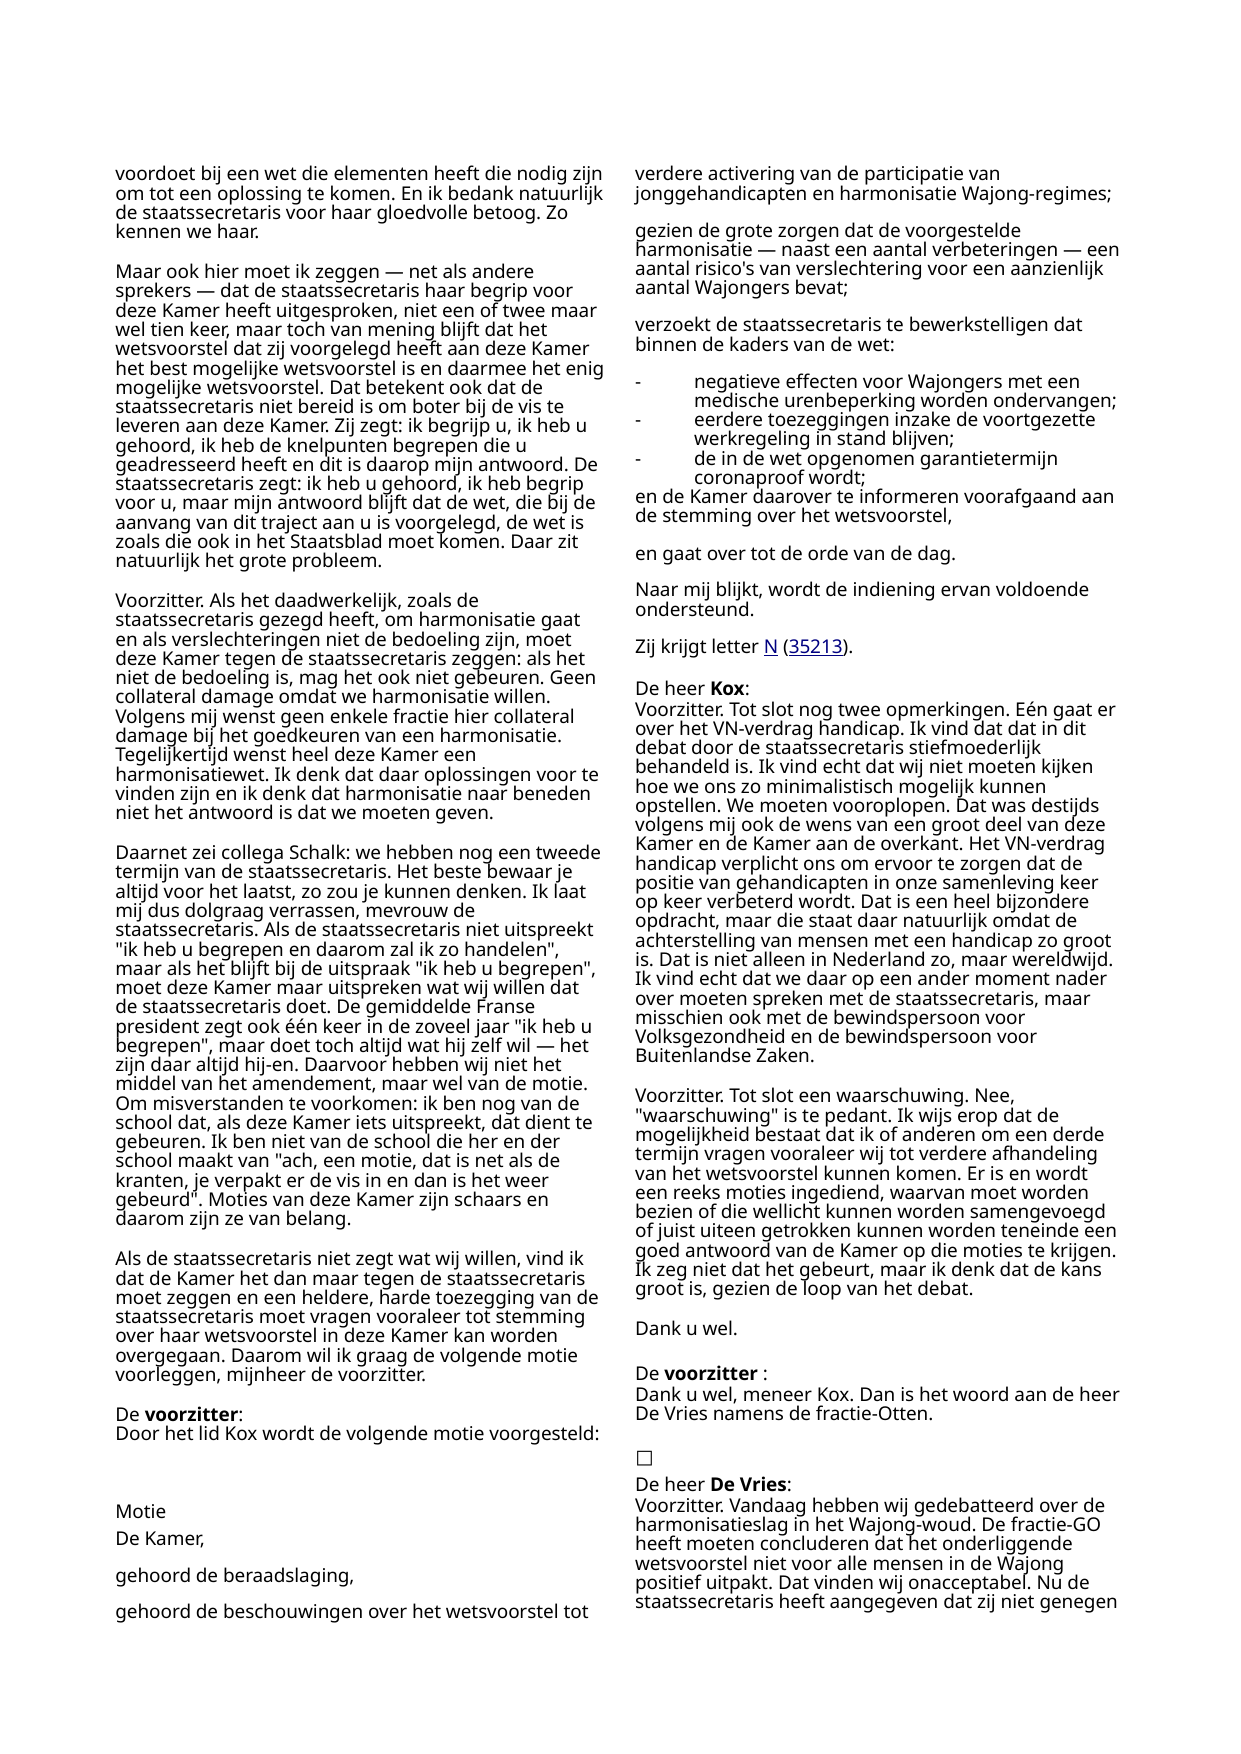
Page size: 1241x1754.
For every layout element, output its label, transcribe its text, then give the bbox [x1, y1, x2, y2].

text Dank u wel. [635, 1320, 1125, 1339]
list de in de wet opgenomen garantietermijn coronaproof wordt; [635, 450, 1125, 488]
text voordoet bij een wet die elementen heeft die nodig zijn om tot een oplossing te komen. En ik bedank natuurlijk de staatssecretaris voor haar gloedvolle betoog. Zo kennen we haar. [115, 165, 605, 242]
text Voorzitter. Tot slot nog twee opmerkingen. Eén gaat er over het VN-verdrag handicap. Ik vind dat dat in dit debat door de staatssecretaris stiefmoederlijk behandeld is. Ik vind echt dat wij niet moeten kijken hoe we ons zo minimalistisch mogelijk kunnen opstellen. We moeten vooroplopen. Dat was destijds volgens mij ook de wens van een groot deel van deze Kamer en de Kamer aan de overkant. Het VN-verdrag handicap verplicht ons om ervoor te zorgen dat de positie van gehandicapten in onze samenleving keer op keer verbeterd wordt. Dat is een heel bijzondere opdracht, maar die staat daar natuurlijk omdat de achterstelling van mensen met een handicap zo groot is. Dat is niet alleen in Nederland zo, maar wereldwijd. Ik vind echt dat we daar op een ander moment nader over moeten spreken met de staatssecretaris, maar misschien ook met de bewindspersoon voor Volksgezondheid en de bewindspersoon voor Buitenlandse Zaken. [635, 701, 1125, 1067]
text De voorzitter: [115, 1406, 605, 1425]
text Maar ook hier moet ik zeggen — net als andere sprekers — dat de staatssecretaris haar begrip voor deze Kamer heeft uitgesproken, niet een of twee maar wel tien keer, maar toch van mening blijft dat het wetsvoorstel dat zij voorgelegd heeft aan deze Kamer het best mogelijke wetsvoorstel is en daarmee het enig mogelijke wetsvoorstel. Dat betekent ook dat de staatssecretaris niet bereid is om boter bij de vis te leveren aan deze Kamer. Zij zegt: ik begrijp u, ik heb u gehoord, ik heb de knelpunten begrepen die u geadresseerd heeft en dit is daarop mijn antwoord. De staatssecretaris zegt: ik heb u gehoord, ik heb begrip voor u, maar mijn antwoord blijft dat de wet, die bij de aanvang van dit traject aan u is voorgelegd, de wet is zoals die ook in het Staatsblad moet komen. Daar zit natuurlijk het grote probleem. [115, 263, 605, 571]
text Motie [115, 1498, 605, 1524]
text en de Kamer daarover te informeren voorafgaand aan de stemming over het wetsvoorstel, [635, 488, 1125, 527]
text De heer De Vries: [635, 1471, 1125, 1497]
text verdere activering van de participatie van jonggehandicapten en harmonisatie Wajong-regimes; [635, 165, 1125, 204]
text en gaat over tot de orde van de dag. [635, 544, 1125, 564]
text Naar mij blijkt, wordt de indiening ervan voldoende ondersteund. [635, 581, 1125, 620]
text ⬜ [635, 1445, 1125, 1471]
list negatieve effecten voor Wajongers met een medische urenbeperking worden ondervangen; [635, 373, 1125, 411]
text Dank u wel, meneer Kox. Dan is het woord aan de heer De Vries namens de fractie-Otten. [635, 1386, 1125, 1424]
text Daarnet zei collega Schalk: we hebben nog een tweede termijn van de staatssecretaris. Het beste bewaar je altijd voor het laatst, zo zou je kunnen denken. Ik laat mij dus dolgraag verrassen, mevrouw de staatssecretaris. Als de staatssecretaris niet uitspreekt "ik heb u begrepen en daarom zal ik zo handelen", maar als het blijft bij de uitspraak "ik heb u begrepen", moet deze Kamer maar uitspreken wat wij willen dat de staatssecretaris doet. De gemiddelde Franse president zegt ook één keer in de zoveel jaar "ik heb u begrepen", maar doet toch altijd wat hij zelf wil — het zijn daar altijd hij-en. Daarvoor hebben wij niet het middel van het amendement, maar wel van de motie. Om misverstanden te voorkomen: ik ben nog van de school dat, als deze Kamer iets uitspreekt, dat dient te gebeuren. Ik ben niet van de school die her en der school maakt van "ach, een motie, dat is net als de kranten, je verpakt er de vis in en dan is het weer gebeurd". Moties van deze Kamer zijn schaars en daarom zijn ze van belang. [115, 844, 605, 1229]
text gehoord de beschouwingen over het wetsvoorstel tot [115, 1603, 605, 1623]
text Door het lid Kox wordt de volgende motie voorgesteld: [115, 1425, 605, 1444]
list eerdere toezeggingen inzake de voortgezette werkregeling in stand blijven; [635, 411, 1125, 450]
text verzoekt de staatssecretaris te bewerkstelligen dat binnen de kaders van de wet: [635, 316, 1125, 355]
text Zij krijgt letter N (35213). [635, 638, 1125, 657]
text Voorzitter. Vandaag hebben wij gedebatteerd over de harmonisatieslag in het Wajong-woud. De fractie-GO heeft moeten concluderen dat het onderliggende wetsvoorstel niet voor alle mensen in de Wajong positief uitpakt. Dat vinden wij onacceptabel. Nu de staatssecretaris heeft aangegeven dat zij niet genegen [635, 1497, 1125, 1612]
text gehoord de beraadslaging, [115, 1567, 605, 1586]
text Voorzitter. Als het daadwerkelijk, zoals de staatssecretaris gezegd heeft, om harmonisatie gaat en als verslechteringen niet de bedoeling zijn, moet deze Kamer tegen de staatssecretaris zeggen: als het niet de bedoeling is, mag het ook niet gebeuren. Geen collateral damage omdat we harmonisatie willen. Volgens mij wenst geen enkele fractie hier collateral damage bij het goedkeuren van een harmonisatie. Tegelijkertijd wenst heel deze Kamer een harmonisatiewet. Ik denk dat daar oplossingen voor te vinden zijn en ik denk dat harmonisatie naar beneden niet het antwoord is dat we moeten geven. [115, 592, 605, 823]
text De voorzitter : [635, 1360, 1125, 1386]
text Voorzitter. Tot slot een waarschuwing. Nee, "waarschuwing" is te pedant. Ik wijs erop dat de mogelijkheid bestaat dat ik of anderen om een derde termijn vragen vooraleer wij tot verdere afhandeling van het wetsvoorstel kunnen komen. Er is en wordt een reeks moties ingediend, waarvan moet worden bezien of die wellicht kunnen worden samengevoegd of juist uiteen getrokken kunnen worden teneinde een goed antwoord van de Kamer op die moties te krijgen. Ik zeg niet dat het gebeurt, maar ik denk dat de kans groot is, gezien de loop van het debat. [635, 1087, 1125, 1299]
text De Kamer, [115, 1529, 605, 1549]
text gezien de grote zorgen dat de voorgestelde harmonisatie — naast een aantal verbeteringen — een aantal risico's van verslechtering voor een aanzienlijk aantal Wajongers bevat; [635, 222, 1125, 299]
text De heer Kox: [635, 675, 1125, 701]
text Als de staatssecretaris niet zegt wat wij willen, vind ik dat de Kamer het dan maar tegen de staatssecretaris moet zeggen en een heldere, harde toezegging van de staatssecretaris moet vragen vooraleer tot stemming over haar wetsvoorstel in deze Kamer kan worden overgegaan. Daarom wil ik graag de volgende motie voorleggen, mijnheer de voorzitter. [115, 1250, 605, 1385]
